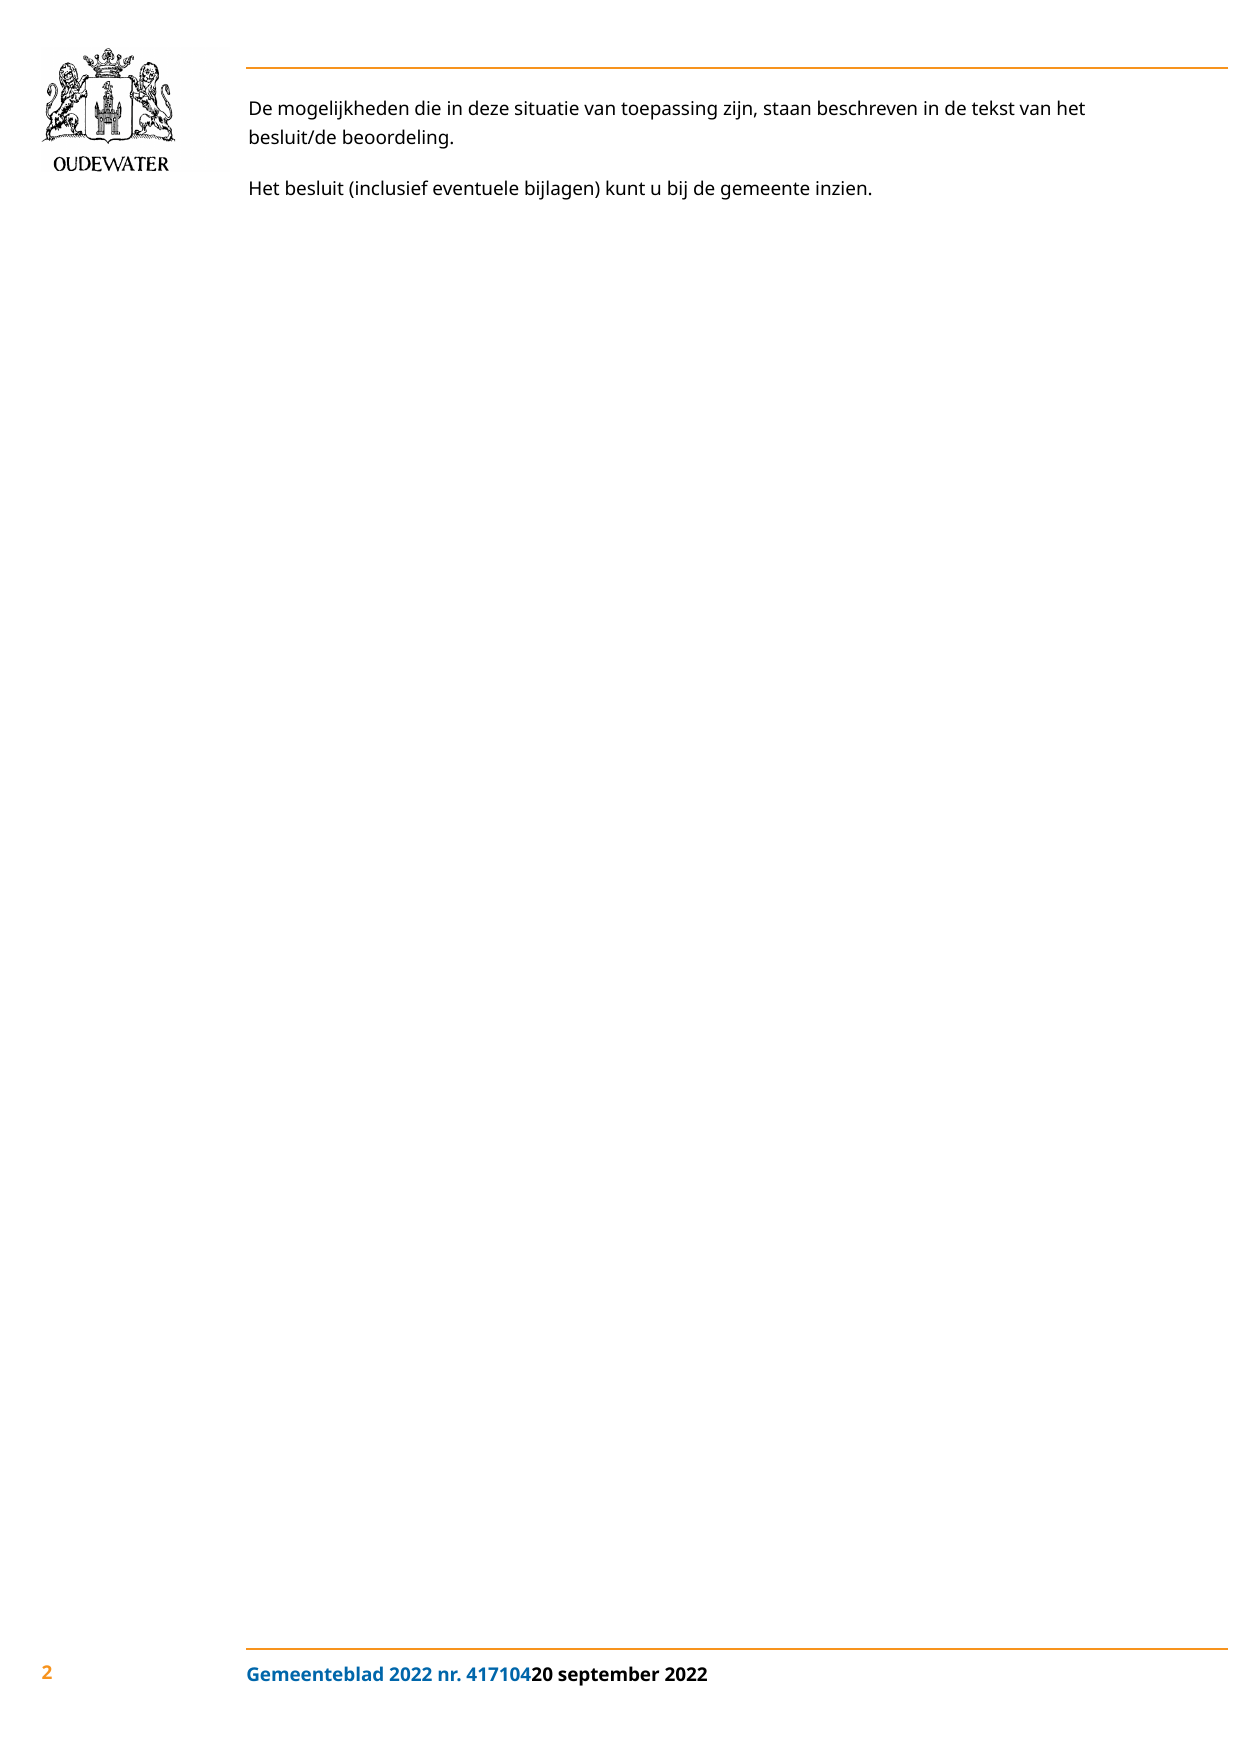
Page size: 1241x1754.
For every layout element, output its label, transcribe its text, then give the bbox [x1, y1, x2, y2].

picture [41, 47, 231, 172]
text De mogelijkheden die in deze situatie van toepassing zijn, staan beschreven in de tekst van het besluit/de beoordeling. [248, 95, 1152, 150]
text Het besluit (inclusief eventuele bijlagen) kunt u bij de gemeente inzien. [248, 175, 1152, 201]
